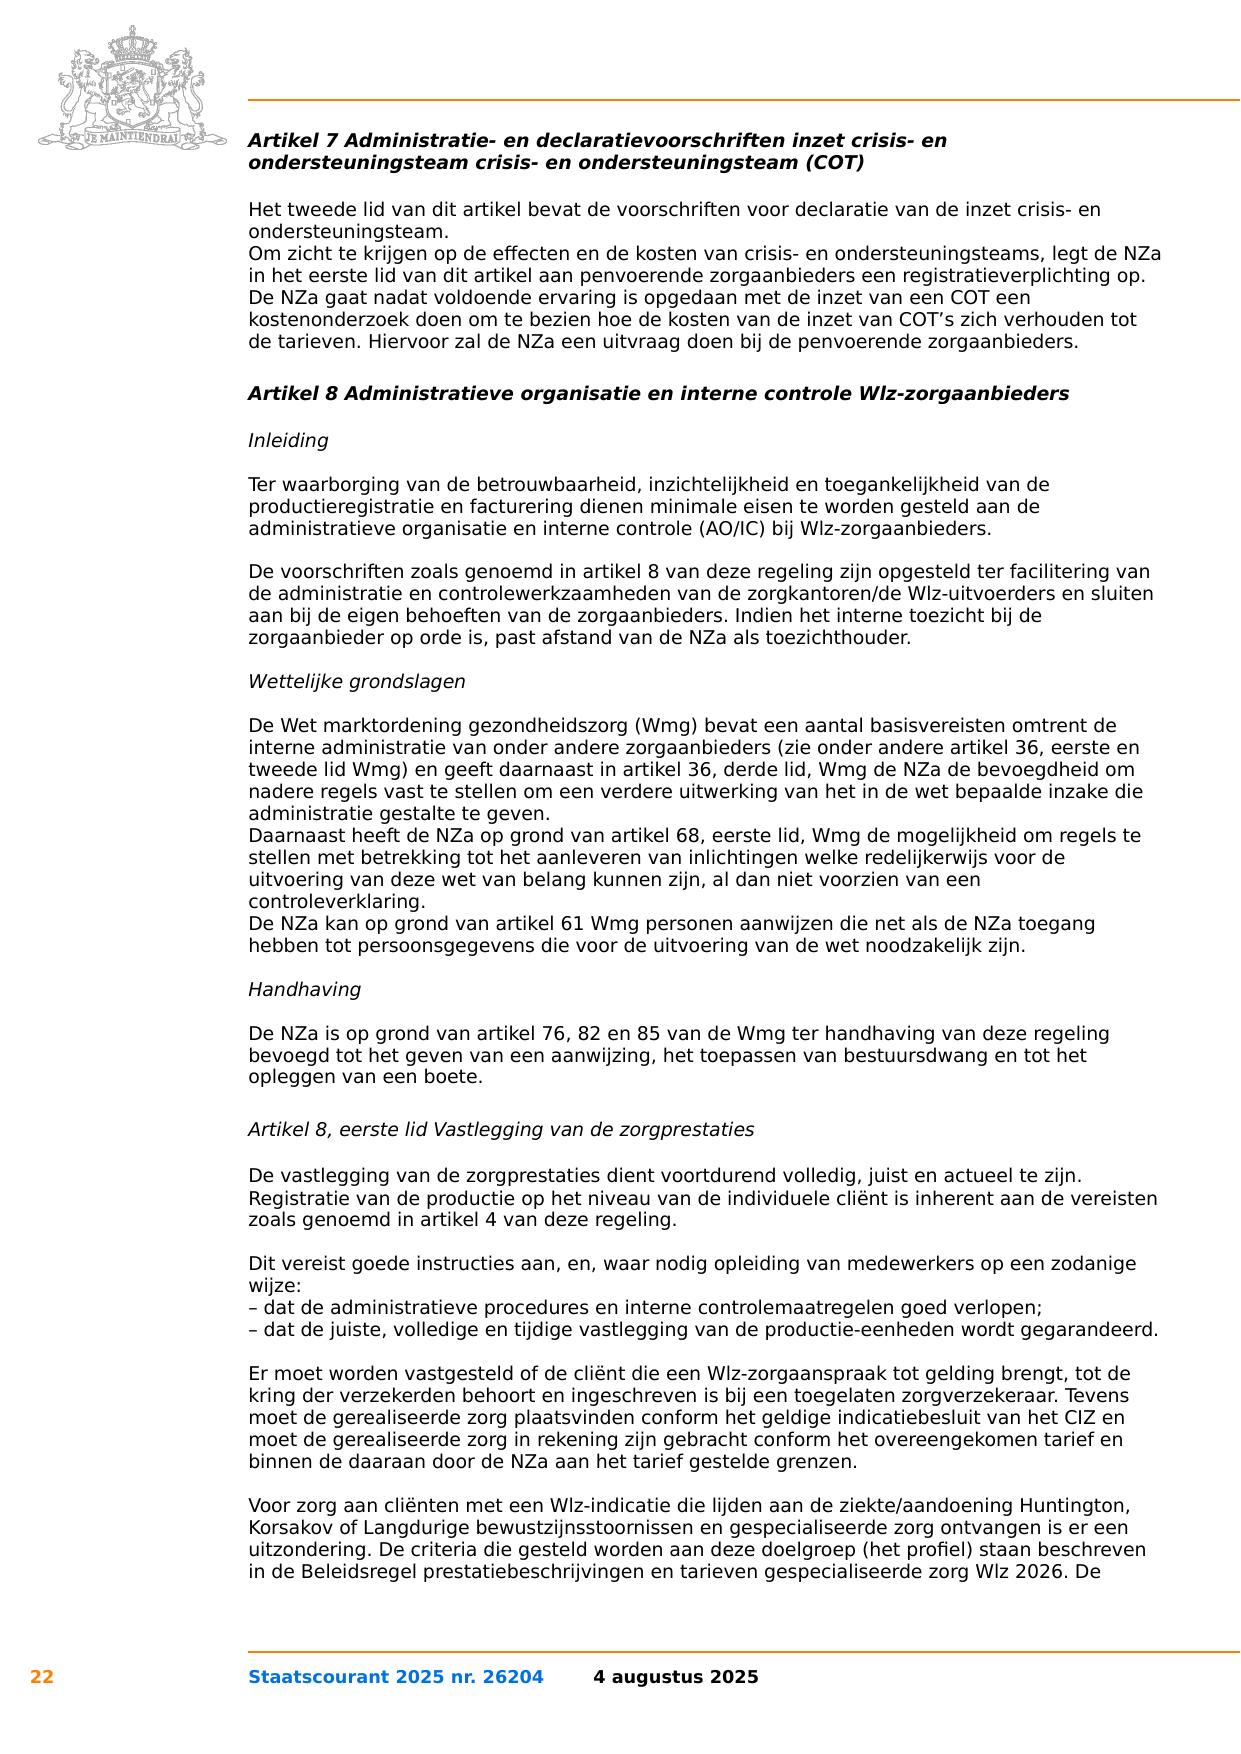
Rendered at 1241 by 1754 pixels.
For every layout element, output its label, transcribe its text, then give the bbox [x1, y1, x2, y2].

text De NZa kan op grond van artikel 61 Wmg personen aanwijzen die net als de NZa toegang hebben tot persoonsgegevens die voor de uitvoering van de wet noodzakelijk zijn. [248, 913, 1163, 957]
text – dat de juiste, volledige en tijdige vastlegging van de productie-eenheden wordt gegarandeerd. [248, 1319, 1163, 1341]
text Er moet worden vastgesteld of de cliënt die een Wlz-zorgaanspraak tot gelding brengt, tot de kring der verzekerden behoort en ingeschreven is bij een toegelaten zorgverzekeraar. Tevens moet de gerealiseerde zorg plaatsvinden conform het geldige indicatiebesluit van het CIZ en moet de gerealiseerde zorg in rekening zijn gebracht conform het overeengekomen tarief en binnen de daaraan door de NZa aan het tarief gestelde grenzen. [248, 1363, 1163, 1473]
text De Wet marktordening gezondheidszorg (Wmg) bevat een aantal basisvereisten omtrent de interne administratie van onder andere zorgaanbieders (zie onder andere artikel 36, eerste en tweede lid Wmg) en geeft daarnaast in artikel 36, derde lid, Wmg de NZa de bevoegdheid om nadere regels vast te stellen om een verdere uitwerking van het in de wet bepaalde inzake die administratie gestalte te geven. [248, 715, 1163, 825]
picture [38, 25, 227, 150]
text Het tweede lid van dit artikel bevat de voorschriften voor declaratie van de inzet crisis- en ondersteuningsteam. [248, 199, 1163, 243]
subtitle Wettelijke grondslagen [248, 671, 1163, 693]
subtitle Inleiding [248, 430, 1163, 452]
text De NZa is op grond van artikel 76, 82 en 85 van de Wmg ter handhaving van deze regeling bevoegd tot het geven van een aanwijzing, het toepassen van bestuursdwang en tot het opleggen van een boete. [248, 1022, 1163, 1088]
subtitle Artikel 8, eerste lid Vastlegging van de zorgprestaties [248, 1118, 1163, 1140]
text Om zicht te krijgen op de effecten en de kosten van crisis- en ondersteuningsteams, legt de NZa in het eerste lid van dit artikel aan penvoerende zorgaanbieders een registratieverplichting op. De NZa gaat nadat voldoende ervaring is opgedaan met de inzet van een COT een kostenonderzoek doen om te bezien hoe de kosten van de inzet van COT’s zich verhouden tot de tarieven. Hiervoor zal de NZa een uitvraag doen bij de penvoerende zorgaanbieders. [248, 243, 1163, 353]
text Voor zorg aan cliënten met een Wlz-indicatie die lijden aan de ziekte/aandoening Huntington, Korsakov of Langdurige bewustzijnsstoornissen en gespecialiseerde zorg ontvangen is er een uitzondering. De criteria die gesteld worden aan deze doelgroep (het profiel) staan beschreven in de Beleidsregel prestatiebeschrijvingen en tarieven gespecialiseerde zorg Wlz 2026. De [248, 1495, 1163, 1583]
text – dat de administratieve procedures en interne controlemaatregelen goed verlopen; [248, 1297, 1163, 1319]
text Daarnaast heeft de NZa op grond van artikel 68, eerste lid, Wmg de mogelijkheid om regels te stellen met betrekking tot het aanleveren van inlichtingen welke redelijkerwijs voor de uitvoering van deze wet van belang kunnen zijn, al dan niet voorzien van een controleverklaring. [248, 825, 1163, 913]
text Ter waarborging van de betrouwbaarheid, inzichtelijkheid en toegankelijkheid van de productieregistratie en facturering dienen minimale eisen te worden gesteld aan de administratieve organisatie en interne controle (AO/IC) bij Wlz-zorgaanbieders. [248, 473, 1163, 539]
text De voorschriften zoals genoemd in artikel 8 van deze regeling zijn opgesteld ter facilitering van de administratie en controlewerkzaamheden van de zorgkantoren/de Wlz-uitvoerders en sluiten aan bij de eigen behoeften van de zorgaanbieders. Indien het interne toezicht bij de zorgaanbieder op orde is, past afstand van de NZa als toezichthouder. [248, 561, 1163, 649]
subtitle Handhaving [248, 979, 1163, 1001]
text Dit vereist goede instructies aan, en, waar nodig opleiding van medewerkers op een zodanige wijze: [248, 1253, 1163, 1297]
text De vastlegging van de zorgprestaties dient voortdurend volledig, juist en actueel te zijn. Registratie van de productie op het niveau van de individuele cliënt is inherent aan de vereisten zoals genoemd in artikel 4 van deze regeling. [248, 1165, 1163, 1231]
subtitle Artikel 7 Administratie- en declaratievoorschriften inzet crisis- en ondersteuningsteam crisis- en ondersteuningsteam (COT) [248, 130, 1163, 174]
subtitle Artikel 8 Administratieve organisatie en interne controle Wlz-zorgaanbieders [248, 383, 1163, 405]
